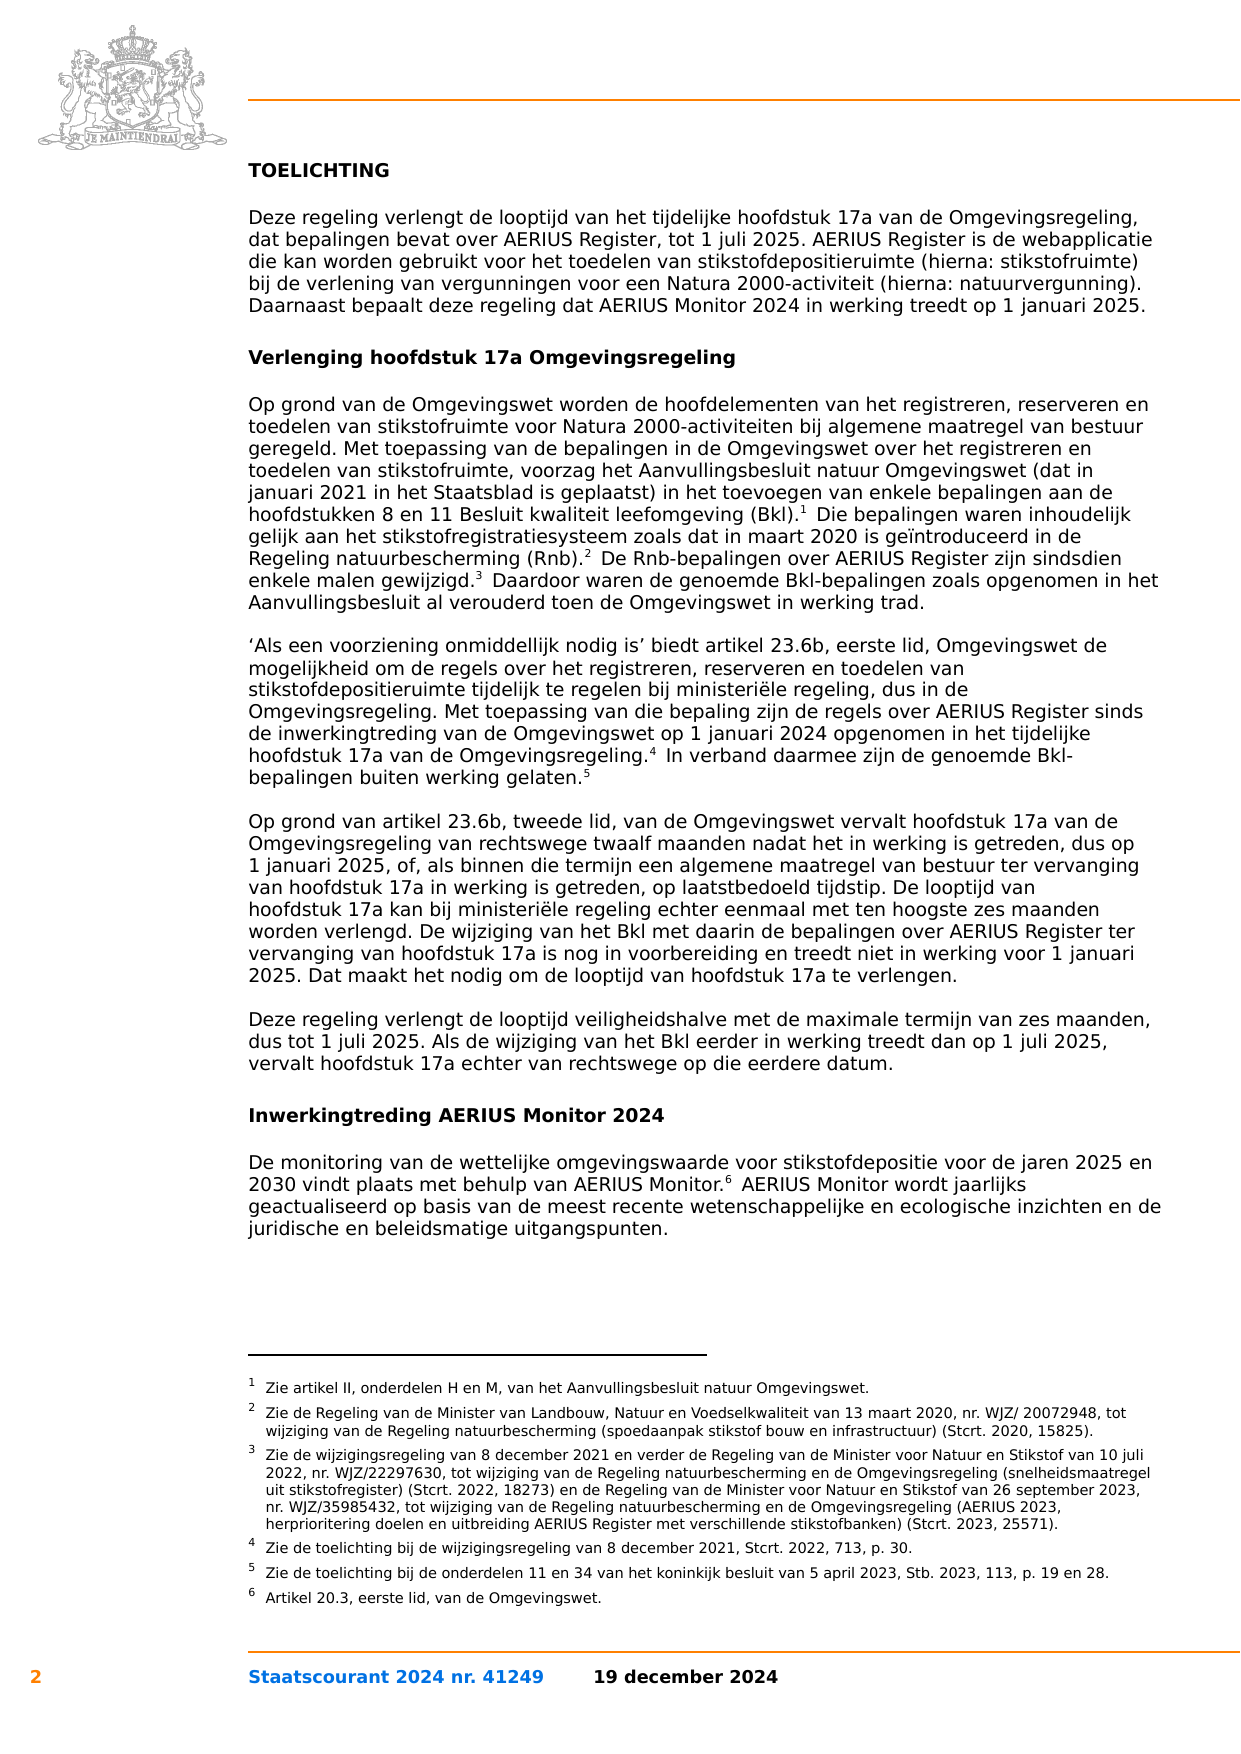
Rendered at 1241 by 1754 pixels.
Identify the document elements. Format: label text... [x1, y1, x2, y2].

text Deze regeling verlengt de looptijd van het tijdelijke hoofdstuk 17a van de Omgevingsregeling, dat bepalingen bevat over AERIUS Register, tot 1 juli 2025. AERIUS Register is de webapplicatie die kan worden gebruikt voor het toedelen van stikstofdepositieruimte (hierna: stikstofruimte) bij de verlening van vergunningen voor een Natura 2000-activiteit (hierna: natuurvergunning). Daarnaast bepaalt deze regeling dat AERIUS Monitor 2024 in werking treedt op 1 januari 2025. [248, 207, 1163, 317]
text ‘Als een voorziening onmiddellijk nodig is’ biedt artikel 23.6b, eerste lid, Omgevingswet de mogelijkheid om de regels over het registreren, reserveren en toedelen van stikstofdepositieruimte tijdelijk te regelen bij ministeriële regeling, dus in de Omgevingsregeling. Met toepassing van die bepaling zijn de regels over AERIUS Register sinds de inwerkingtreding van de Omgevingswet op 1 januari 2024 opgenomen in het tijdelijke hoofdstuk 17a van de Omgevingsregeling. In verband daarmee zijn de genoemde Bkl-bepalingen buiten werking gelaten. [248, 635, 1163, 789]
text Op grond van de Omgevingswet worden de hoofdelementen van het registreren, reserveren en toedelen van stikstofruimte voor Natura 2000-activiteiten bij algemene maatregel van bestuur geregeld. Met toepassing van de bepalingen in de Omgevingswet over het registreren en toedelen van stikstofruimte, voorzag het Aanvullingsbesluit natuur Omgevingswet (dat in januari 2021 in het Staatsblad is geplaatst) in het toevoegen van enkele bepalingen aan de hoofdstukken 8 en 11 Besluit kwaliteit leefomgeving (Bkl). Die bepalingen waren inhoudelijk gelijk aan het stikstofregistratiesysteem zoals dat in maart 2020 is geïntroduceerd in de Regeling natuurbescherming (Rnb). De Rnb-bepalingen over AERIUS Register zijn sindsdien enkele malen gewijzigd. Daardoor waren de genoemde Bkl-bepalingen zoals opgenomen in het Aanvullingsbesluit al verouderd toen de Omgevingswet in werking trad. [248, 394, 1163, 613]
subtitle TOELICHTING [248, 160, 1163, 182]
text Zie de wijzigingsregeling van 8 december 2021 en verder de Regeling van de Minister voor Natuur en Stikstof van 10 juli 2022, nr. WJZ/22297630, tot wijziging van de Regeling natuurbescherming en de Omgevingsregeling (snelheidsmaatregel uit stikstofregister) (Stcrt. 2022, 18273) en de Regeling van de Minister voor Natuur en Stikstof van 26 september 2023, nr. WJZ/35985432, tot wijziging van de Regeling natuurbescherming en de Omgevingsregeling (AERIUS 2023, herprioritering doelen en uitbreiding AERIUS Register met verschillende stikstofbanken) (Stcrt. 2023, 25571). [248, 1443, 1163, 1533]
subtitle Inwerkingtreding AERIUS Monitor 2024 [248, 1105, 1163, 1127]
text Zie de toelichting bij de onderdelen 11 en 34 van het koninkijk besluit van 5 april 2023, Stb. 2023, 113, p. 19 en 28. [248, 1561, 1163, 1583]
text Deze regeling verlengt de looptijd veiligheidshalve met de maximale termijn van zes maanden, dus tot 1 juli 2025. Als de wijziging van het Bkl eerder in werking treedt dan op 1 juli 2025, vervalt hoofdstuk 17a echter van rechtswege op die eerdere datum. [248, 1009, 1163, 1075]
text Op grond van artikel 23.6b, tweede lid, van de Omgevingswet vervalt hoofdstuk 17a van de Omgevingsregeling van rechtswege twaalf maanden nadat het in werking is getreden, dus op 1 januari 2025, of, als binnen die termijn een algemene maatregel van bestuur ter vervanging van hoofdstuk 17a in werking is getreden, op laatstbedoeld tijdstip. De looptijd van hoofdstuk 17a kan bij ministeriële regeling echter eenmaal met ten hoogste zes maanden worden verlengd. De wijziging van het Bkl met daarin de bepalingen over AERIUS Register ter vervanging van hoofdstuk 17a is nog in voorbereiding en treedt niet in werking voor 1 januari 2025. Dat maakt het nodig om de looptijd van hoofdstuk 17a te verlengen. [248, 811, 1163, 987]
text De monitoring van de wettelijke omgevingswaarde voor stikstofdepositie voor de jaren 2025 en 2030 vindt plaats met behulp van AERIUS Monitor. AERIUS Monitor wordt jaarlijks geactualiseerd op basis van de meest recente wetenschappelijke en ecologische inzichten en de juridische en beleidsmatige uitgangspunten. [248, 1152, 1163, 1240]
text Zie de toelichting bij de wijzigingsregeling van 8 december 2021, Stcrt. 2022, 713, p. 30. [248, 1536, 1163, 1558]
text Artikel 20.3, eerste lid, van de Omgevingswet. [248, 1586, 1163, 1608]
picture [38, 25, 227, 150]
text Zie artikel II, onderdelen H en M, van het Aanvullingsbesluit natuur Omgevingswet. [248, 1376, 1163, 1398]
text Zie de Regeling van de Minister van Landbouw, Natuur en Voedselkwaliteit van 13 maart 2020, nr. WJZ/ 20072948, tot wijziging van de Regeling natuurbescherming (spoedaanpak stikstof bouw en infrastructuur) (Stcrt. 2020, 15825). [248, 1401, 1163, 1440]
subtitle Verlenging hoofdstuk 17a Omgevingsregeling [248, 347, 1163, 369]
